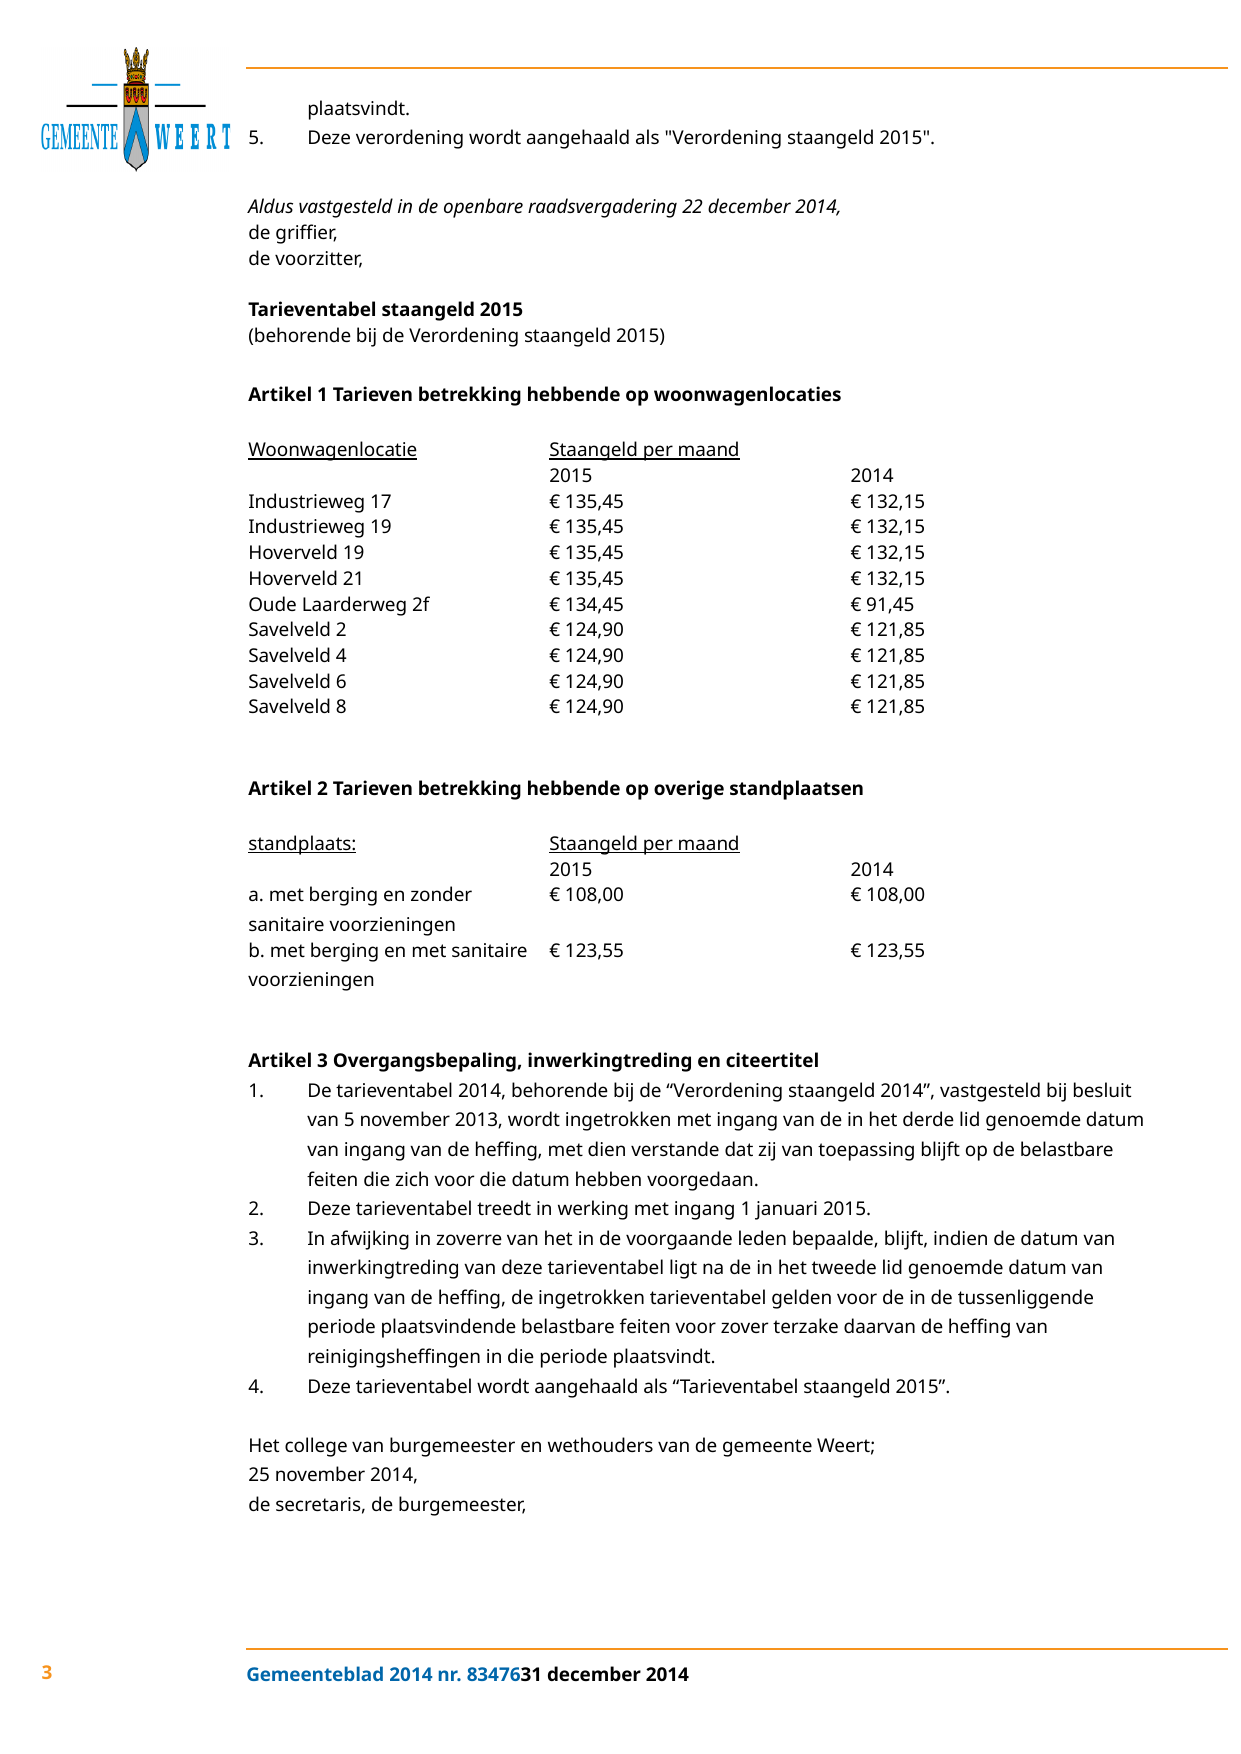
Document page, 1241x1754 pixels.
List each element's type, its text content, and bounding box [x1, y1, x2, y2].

table_cell Hoverveld 19 [248, 539, 549, 565]
table_cell Oude Laarderweg 2f [248, 591, 549, 616]
table_cell [248, 856, 549, 881]
table_cell € 108,00 [549, 881, 850, 937]
table_cell € 132,15 [850, 539, 1152, 565]
table_cell € 124,90 [549, 616, 850, 642]
table_cell Hoverveld 21 [248, 565, 549, 591]
table_cell Savelveld 8 [248, 694, 549, 719]
text Aldus vastgesteld in de openbare raadsvergadering 22 december 2014, [248, 193, 1152, 219]
table_cell € 132,15 [850, 565, 1152, 591]
text Tarieventabel staangeld 2015 [248, 296, 1152, 322]
table_cell Industrieweg 19 [248, 514, 549, 539]
text Artikel 1 Tarieven betrekking hebbende op woonwagenlocaties [248, 381, 1152, 407]
text de secretaris, de burgemeester, [248, 1491, 1152, 1517]
text 25 november 2014, [248, 1462, 1152, 1487]
table_cell € 135,45 [549, 514, 850, 539]
table_cell € 132,15 [850, 488, 1152, 513]
table_cell € 132,15 [850, 514, 1152, 539]
table_header Staangeld per maand [549, 830, 850, 856]
table_cell € 121,85 [850, 694, 1152, 719]
table_cell 2015 [549, 462, 850, 488]
list plaatsvindt. [248, 95, 1152, 121]
table_header Woonwagenlocatie [248, 436, 549, 462]
table_cell 2014 [850, 856, 1152, 881]
table_cell € 124,90 [549, 668, 850, 694]
table_cell € 134,45 [549, 591, 850, 616]
table_cell Savelveld 4 [248, 642, 549, 668]
text de voorzitter, [248, 245, 1152, 270]
table_cell € 124,90 [549, 642, 850, 668]
text (behorende bij de Verordening staangeld 2015) [248, 322, 1152, 348]
list De tarieventabel 2014, behorende bij de “Verordening staangeld 2014”, vastgesteld bij besluit van 5 november 2013, wordt ingetrokken met ingang van de in het derde lid genoemde datum van ingang van de heffing, met dien verstande dat zij van toepassing blijft op de belastbare feiten die zich voor die datum hebben voorgedaan. [248, 1077, 1152, 1191]
table_cell b. met berging en met sanitaire voorzieningen [248, 937, 549, 992]
picture [41, 47, 231, 172]
table_cell € 121,85 [850, 642, 1152, 668]
list In afwijking in zoverre van het in de voorgaande leden bepaalde, blijft, indien de datum van inwerkingtreding van deze tarieventabel ligt na de in het tweede lid genoemde datum van ingang van de heffing, de ingetrokken tarieventabel gelden voor de in de tussenliggende periode plaatsvindende belastbare feiten voor zover terzake daarvan de heffing van reinigingsheffingen in die periode plaatsvindt. [248, 1225, 1152, 1369]
table_cell Industrieweg 17 [248, 488, 549, 513]
text Artikel 3 Overgangsbepaling, inwerkingtreding en citeertitel [248, 1047, 1152, 1073]
table_cell € 135,45 [549, 565, 850, 591]
table_cell € 121,85 [850, 616, 1152, 642]
list Deze verordening wordt aangehaald als "Verordening staangeld 2015". [248, 124, 1152, 150]
list Deze tarieventabel wordt aangehaald als “Tarieventabel staangeld 2015”. [248, 1373, 1152, 1398]
table_cell € 91,45 [850, 591, 1152, 616]
table_cell 2015 [549, 856, 850, 881]
table_cell Savelveld 2 [248, 616, 549, 642]
table_header standplaats: [248, 830, 549, 856]
text de griffier, [248, 219, 1152, 245]
table_cell € 108,00 [850, 881, 1152, 937]
table_cell [248, 462, 549, 488]
table_cell € 121,85 [850, 668, 1152, 694]
table_cell 2014 [850, 462, 1152, 488]
text Artikel 2 Tarieven betrekking hebbende op overige standplaatsen [248, 775, 1152, 800]
table_cell € 123,55 [850, 937, 1152, 992]
table_cell € 135,45 [549, 488, 850, 513]
table_cell € 124,90 [549, 694, 850, 719]
table_cell € 123,55 [549, 937, 850, 992]
table_header Staangeld per maand [549, 436, 850, 462]
table_cell a. met berging en zonder sanitaire voorzieningen [248, 881, 549, 937]
table_cell Savelveld 6 [248, 668, 549, 694]
list Deze tarieventabel treedt in werking met ingang 1 januari 2015. [248, 1195, 1152, 1221]
table_cell € 135,45 [549, 539, 850, 565]
text Het college van burgemeester en wethouders van de gemeente Weert; [248, 1432, 1152, 1458]
